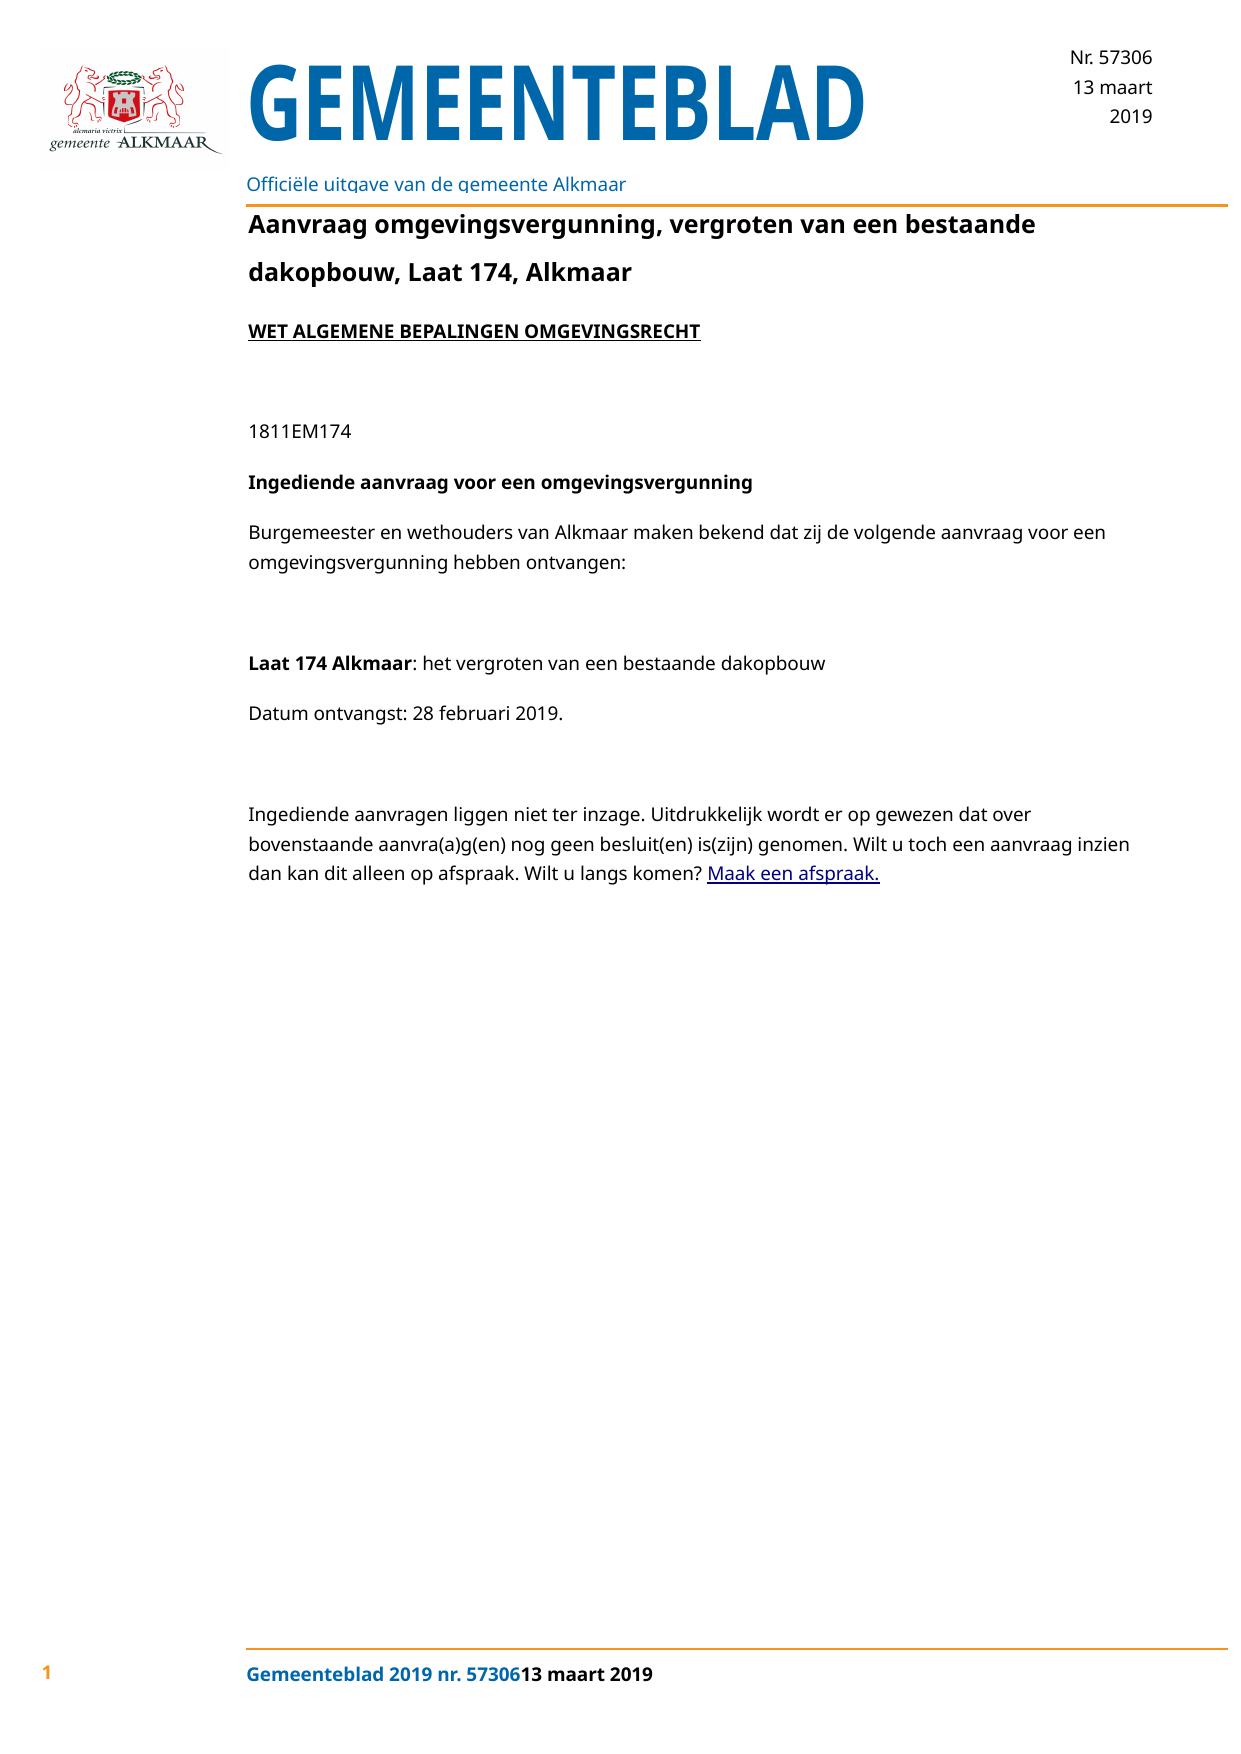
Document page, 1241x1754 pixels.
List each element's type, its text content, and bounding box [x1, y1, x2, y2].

text Aanvraag omgevingsvergunning, vergroten van een bestaande dakopbouw, Laat 174, Alkmaar [248, 207, 1152, 288]
text 1811EM174 [248, 419, 1152, 444]
text Laat 174 Alkmaar: het vergroten van een bestaande dakopbouw [248, 650, 1152, 676]
text Ingediende aanvraag voor een omgevingsvergunning [248, 469, 1152, 495]
text Datum ontvangst: 28 februari 2019. [248, 700, 1152, 726]
picture [41, 47, 231, 172]
text WET ALGEMENE BEPALINGEN OMGEVINGSRECHT [248, 318, 1152, 344]
text Burgemeester en wethouders van Alkmaar maken bekend dat zij de volgende aanvraag voor een omgevingsvergunning hebben ontvangen: [248, 519, 1152, 575]
text Ingediende aanvragen liggen niet ter inzage. Uitdrukkelijk wordt er op gewezen dat over bovenstaande aanvra(a)g(en) nog geen besluit(en) is(zijn) genomen. Wilt u toch een aanvraag inzien dan kan dit alleen op afspraak. Wilt u langs komen? Maak een afspraak. [248, 801, 1152, 886]
